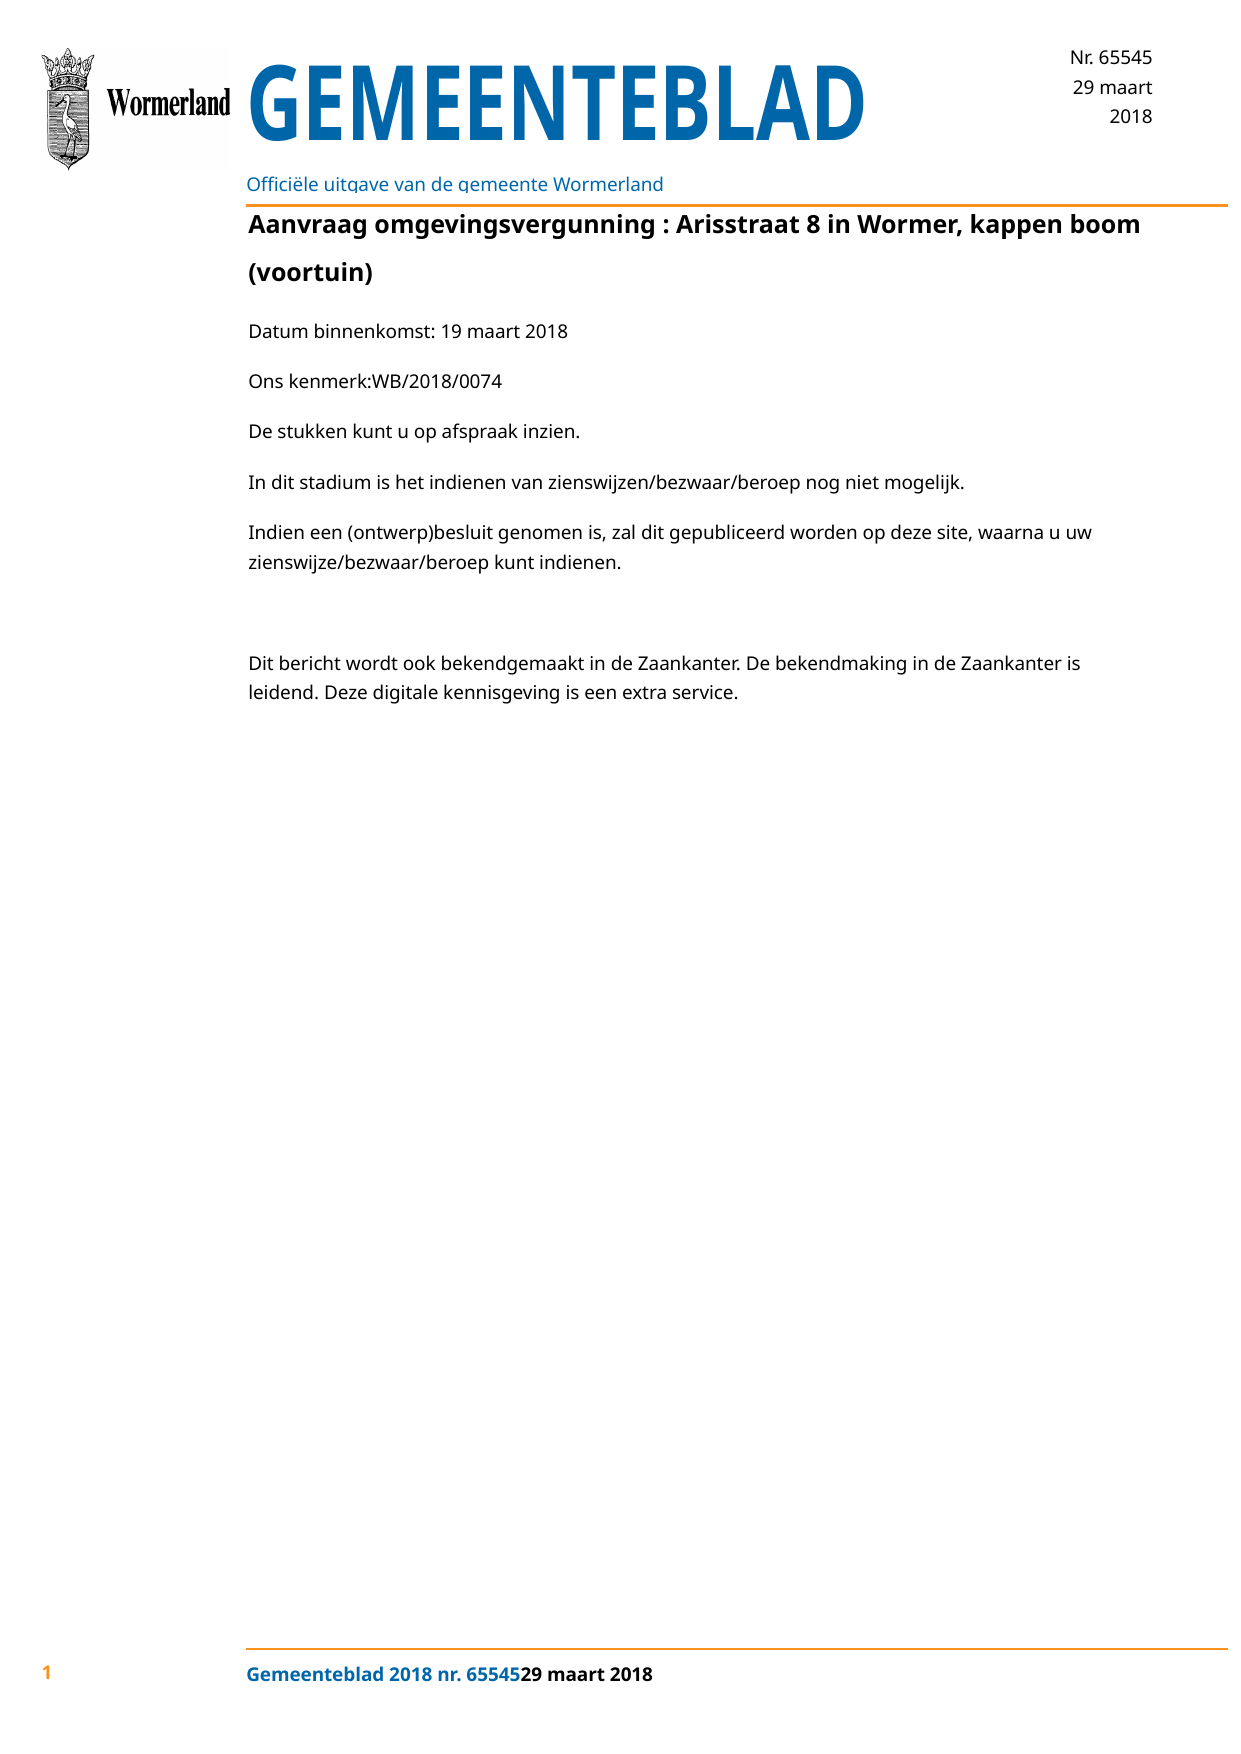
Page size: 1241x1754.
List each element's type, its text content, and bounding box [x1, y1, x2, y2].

text Aanvraag omgevingsvergunning : Arisstraat 8 in Wormer, kappen boom (voortuin) [248, 207, 1152, 288]
picture [41, 47, 231, 172]
text In dit stadium is het indienen van zienswijzen/bezwaar/beroep nog niet mogelijk. [248, 469, 1152, 495]
text Indien een (ontwerp)besluit genomen is, zal dit gepubliceerd worden op deze site, waarna u uw zienswijze/bezwaar/beroep kunt indienen. [248, 519, 1152, 575]
text Datum binnenkomst: 19 maart 2018 [248, 318, 1152, 344]
text Dit bericht wordt ook bekendgemaakt in de Zaankanter. De bekendmaking in de Zaankanter is leidend. Deze digitale kennisgeving is een extra service. [248, 650, 1152, 705]
text Ons kenmerk:WB/2018/0074 [248, 368, 1152, 394]
text De stukken kunt u op afspraak inzien. [248, 419, 1152, 444]
